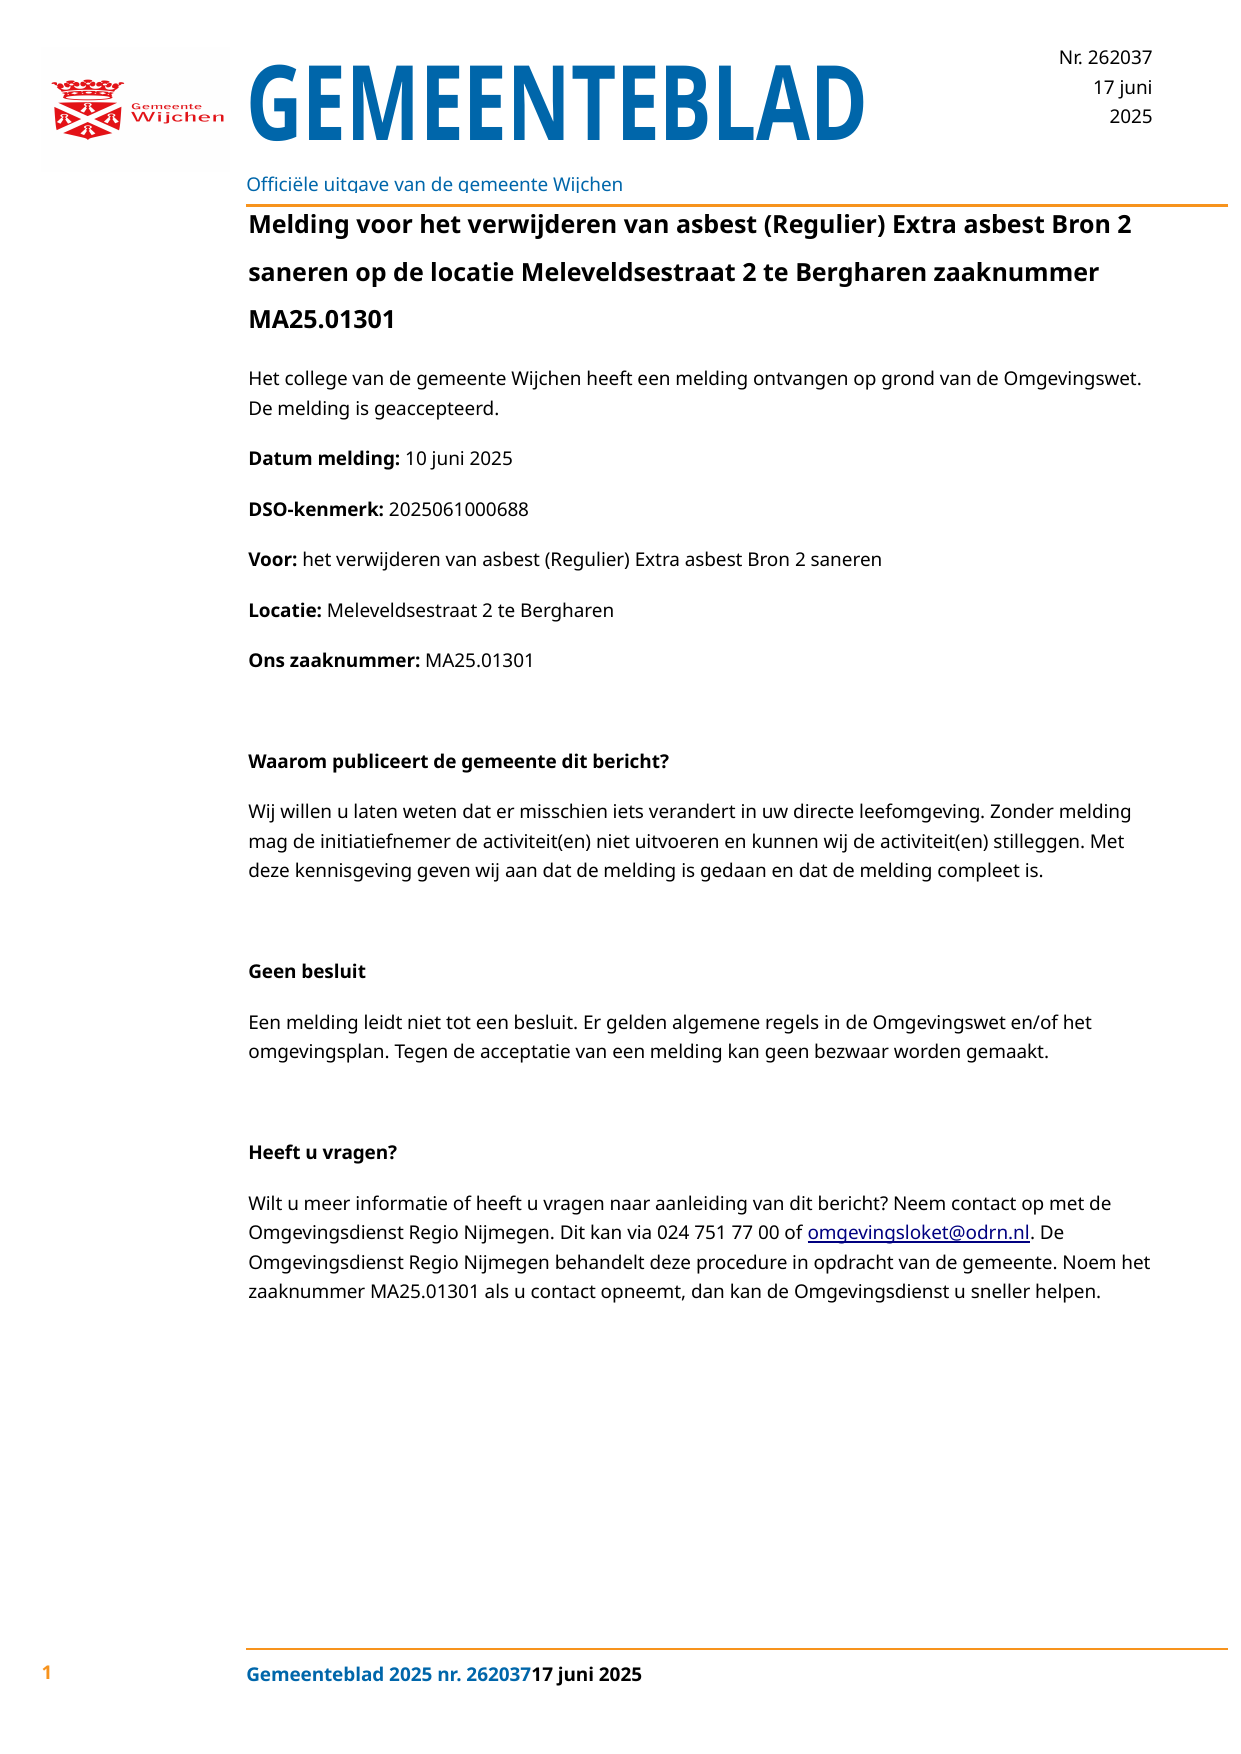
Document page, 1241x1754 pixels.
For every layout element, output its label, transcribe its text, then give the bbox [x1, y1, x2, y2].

text Voor: het verwijderen van asbest (Regulier) Extra asbest Bron 2 saneren [248, 546, 1152, 572]
text Het college van de gemeente Wijchen heeft een melding ontvangen op grond van de Omgevingswet. De melding is geaccepteerd. [248, 366, 1152, 421]
text Heeft u vragen? [248, 1139, 1152, 1165]
text Een melding leidt niet tot een besluit. Er gelden algemene regels in de Omgevingswet en/of het omgevingsplan. Tegen de acceptatie van een melding kan geen bezwaar worden gemaakt. [248, 1009, 1152, 1064]
text Wilt u meer informatie of heeft u vragen naar aanleiding van dit bericht? Neem contact op met de Omgevingsdienst Regio Nijmegen. Dit kan via 024 751 77 00 of omgevingsloket@odrn.nl. De Omgevingsdienst Regio Nijmegen behandelt deze procedure in opdracht van de gemeente. Noem het zaaknummer MA25.01301 als u contact opneemt, dan kan de Omgevingsdienst u sneller helpen. [248, 1190, 1152, 1304]
text Ons zaaknummer: MA25.01301 [248, 647, 1152, 673]
text Geen besluit [248, 958, 1152, 984]
text Datum melding: 10 juni 2025 [248, 446, 1152, 471]
picture [41, 47, 231, 172]
text Melding voor het verwijderen van asbest (Regulier) Extra asbest Bron 2 saneren op de locatie Meleveldsestraat 2 te Bergharen zaaknummer MA25.01301 [248, 207, 1152, 336]
text Waarom publiceert de gemeente dit bericht? [248, 748, 1152, 774]
text Locatie: Meleveldsestraat 2 te Bergharen [248, 597, 1152, 622]
text Wij willen u laten weten dat er misschien iets verandert in uw directe leefomgeving. Zonder melding mag de initiatiefnemer de activiteit(en) niet uitvoeren en kunnen wij de activiteit(en) stilleggen. Met deze kennisgeving geven wij aan dat de melding is gedaan en dat de melding compleet is. [248, 798, 1152, 883]
text DSO-kenmerk: 2025061000688 [248, 496, 1152, 522]
